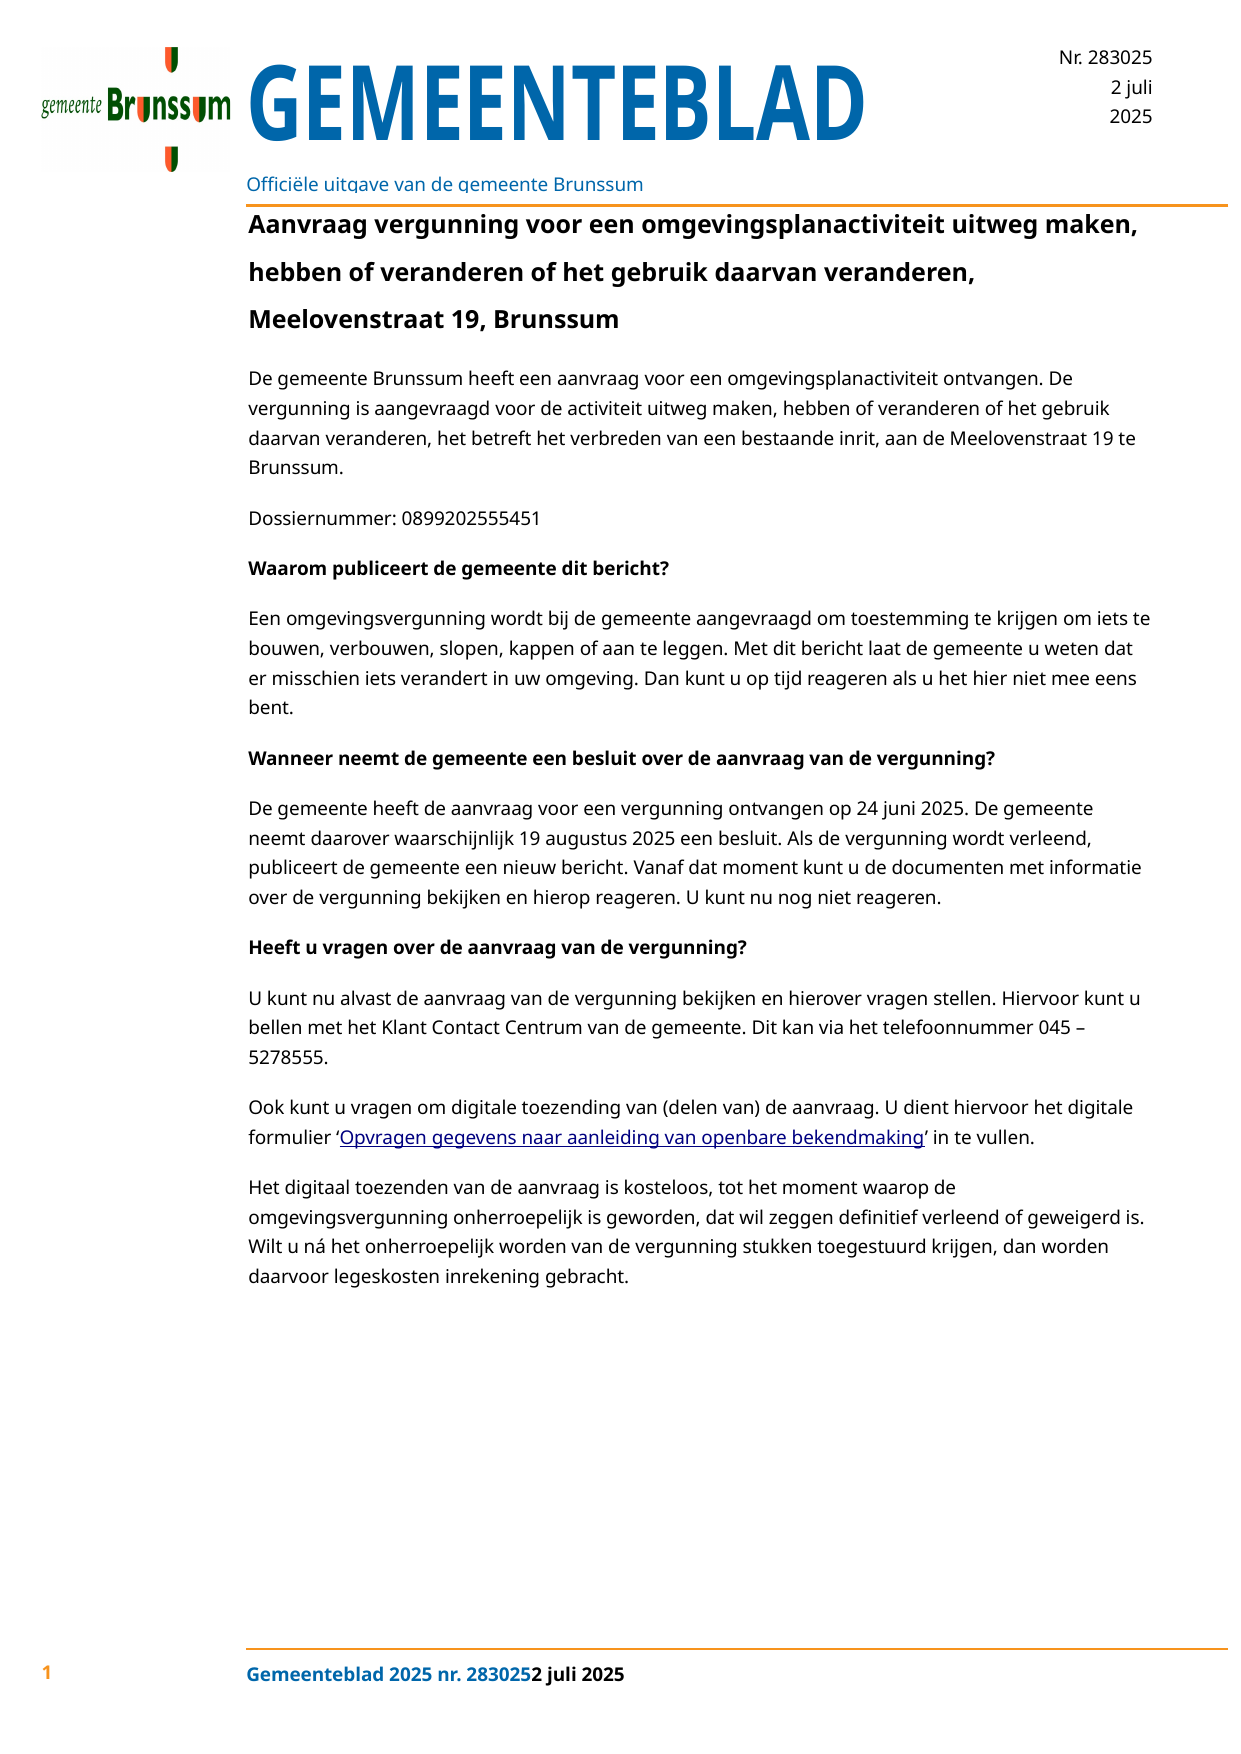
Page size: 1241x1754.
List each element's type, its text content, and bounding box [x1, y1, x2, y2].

text U kunt nu alvast de aanvraag van de vergunning bekijken en hierover vragen stellen. Hiervoor kunt u bellen met het Klant Contact Centrum van de gemeente. Dit kan via het telefoonnummer 045 – 5278555. [248, 985, 1152, 1069]
text Dossiernummer: 0899202555451 [248, 505, 1152, 530]
text Heeft u vragen over de aanvraag van de vergunning? [248, 934, 1152, 960]
text De gemeente heeft de aanvraag voor een vergunning ontvangen op 24 juni 2025. De gemeente neemt daarover waarschijnlijk 19 augustus 2025 een besluit. Als de vergunning wordt verleend, publiceert de gemeente een nieuw bericht. Vanaf dat moment kunt u de documenten met informatie over de vergunning bekijken en hierop reageren. U kunt nu nog niet reageren. [248, 795, 1152, 909]
text Het digitaal toezenden van de aanvraag is kosteloos, tot het moment waarop de omgevingsvergunning onherroepelijk is geworden, dat wil zeggen definitief verleend of geweigerd is. Wilt u ná het onherroepelijk worden van de vergunning stukken toegestuurd krijgen, dan worden daarvoor legeskosten inrekening gebracht. [248, 1174, 1152, 1289]
picture [41, 47, 231, 172]
text Ook kunt u vragen om digitale toezending van (delen van) de aanvraag. U dient hiervoor het digitale formulier ‘Opvragen gegevens naar aanleiding van openbare bekendmaking’ in te vullen. [248, 1094, 1152, 1149]
text Waarom publiceert de gemeente dit bericht? [248, 555, 1152, 581]
text Aanvraag vergunning voor een omgevingsplanactiviteit uitweg maken, hebben of veranderen of het gebruik daarvan veranderen, Meelovenstraat 19, Brunssum [248, 207, 1152, 336]
text Een omgevingsvergunning wordt bij de gemeente aangevraagd om toestemming te krijgen om iets te bouwen, verbouwen, slopen, kappen of aan te leggen. Met dit bericht laat de gemeente u weten dat er misschien iets verandert in uw omgeving. Dan kunt u op tijd reageren als u het hier niet mee eens bent. [248, 606, 1152, 720]
text De gemeente Brunssum heeft een aanvraag voor een omgevingsplanactiviteit ontvangen. De vergunning is aangevraagd voor de activiteit uitweg maken, hebben of veranderen of het gebruik daarvan veranderen, het betreft het verbreden van een bestaande inrit, aan de Meelovenstraat 19 te Brunssum. [248, 366, 1152, 480]
text Wanneer neemt de gemeente een besluit over de aanvraag van de vergunning? [248, 745, 1152, 770]
